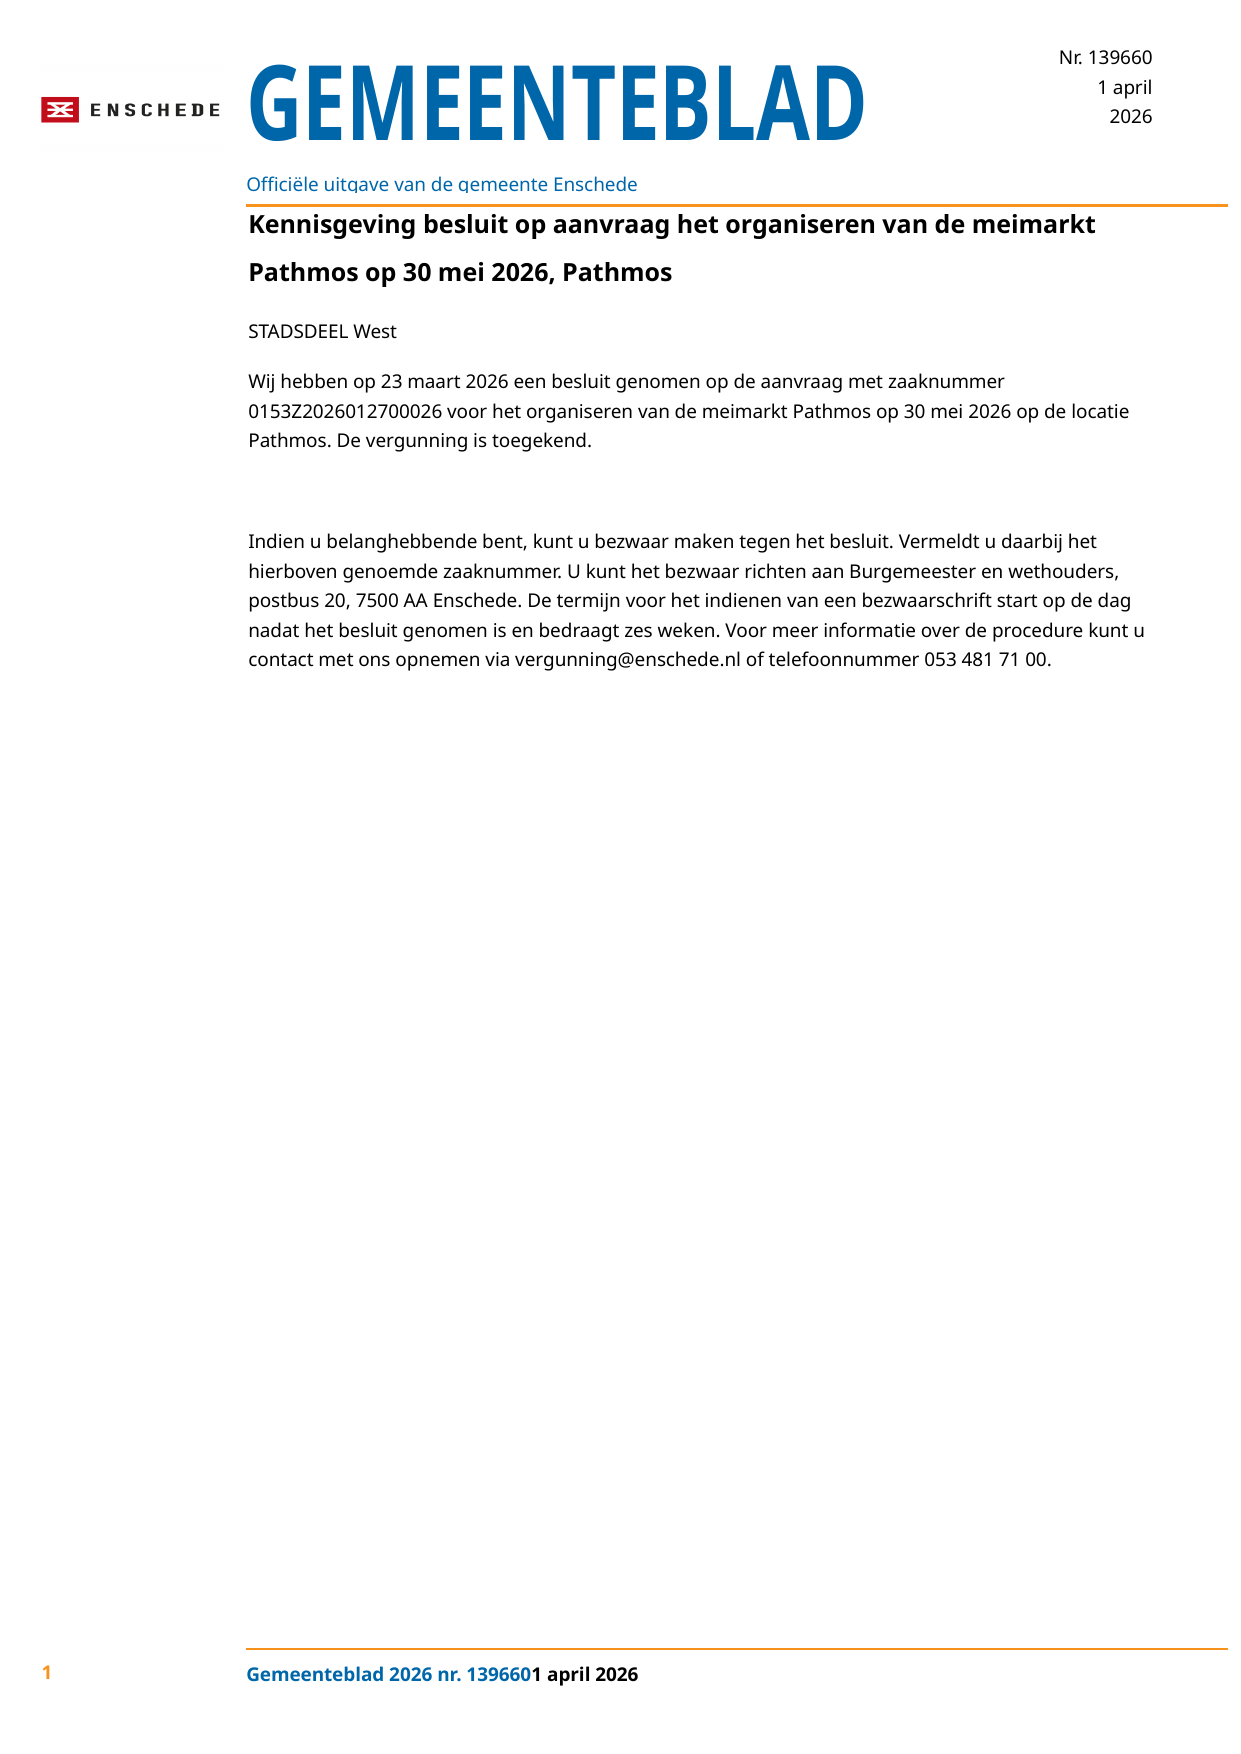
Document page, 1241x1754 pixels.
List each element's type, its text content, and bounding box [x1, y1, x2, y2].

text Wij hebben op 23 maart 2026 een besluit genomen op de aanvraag met zaaknummer 0153Z2026012700026 voor het organiseren van de meimarkt Pathmos op 30 mei 2026 op de locatie Pathmos. De vergunning is toegekend. [248, 368, 1152, 453]
text STADSDEEL West [248, 318, 1152, 344]
picture [41, 47, 231, 172]
text Indien u belanghebbende bent, kunt u bezwaar maken tegen het besluit. Vermeldt u daarbij het hierboven genoemde zaaknummer. U kunt het bezwaar richten aan Burgemeester en wethouders, postbus 20, 7500 AA Enschede. De termijn voor het indienen van een bezwaarschrift start op de dag nadat het besluit genomen is en bedraagt zes weken. Voor meer informatie over de procedure kunt u contact met ons opnemen via vergunning@enschede.nl of telefoonnummer 053 481 71 00. [248, 528, 1152, 672]
text Kennisgeving besluit op aanvraag het organiseren van de meimarkt Pathmos op 30 mei 2026, Pathmos [248, 207, 1152, 288]
